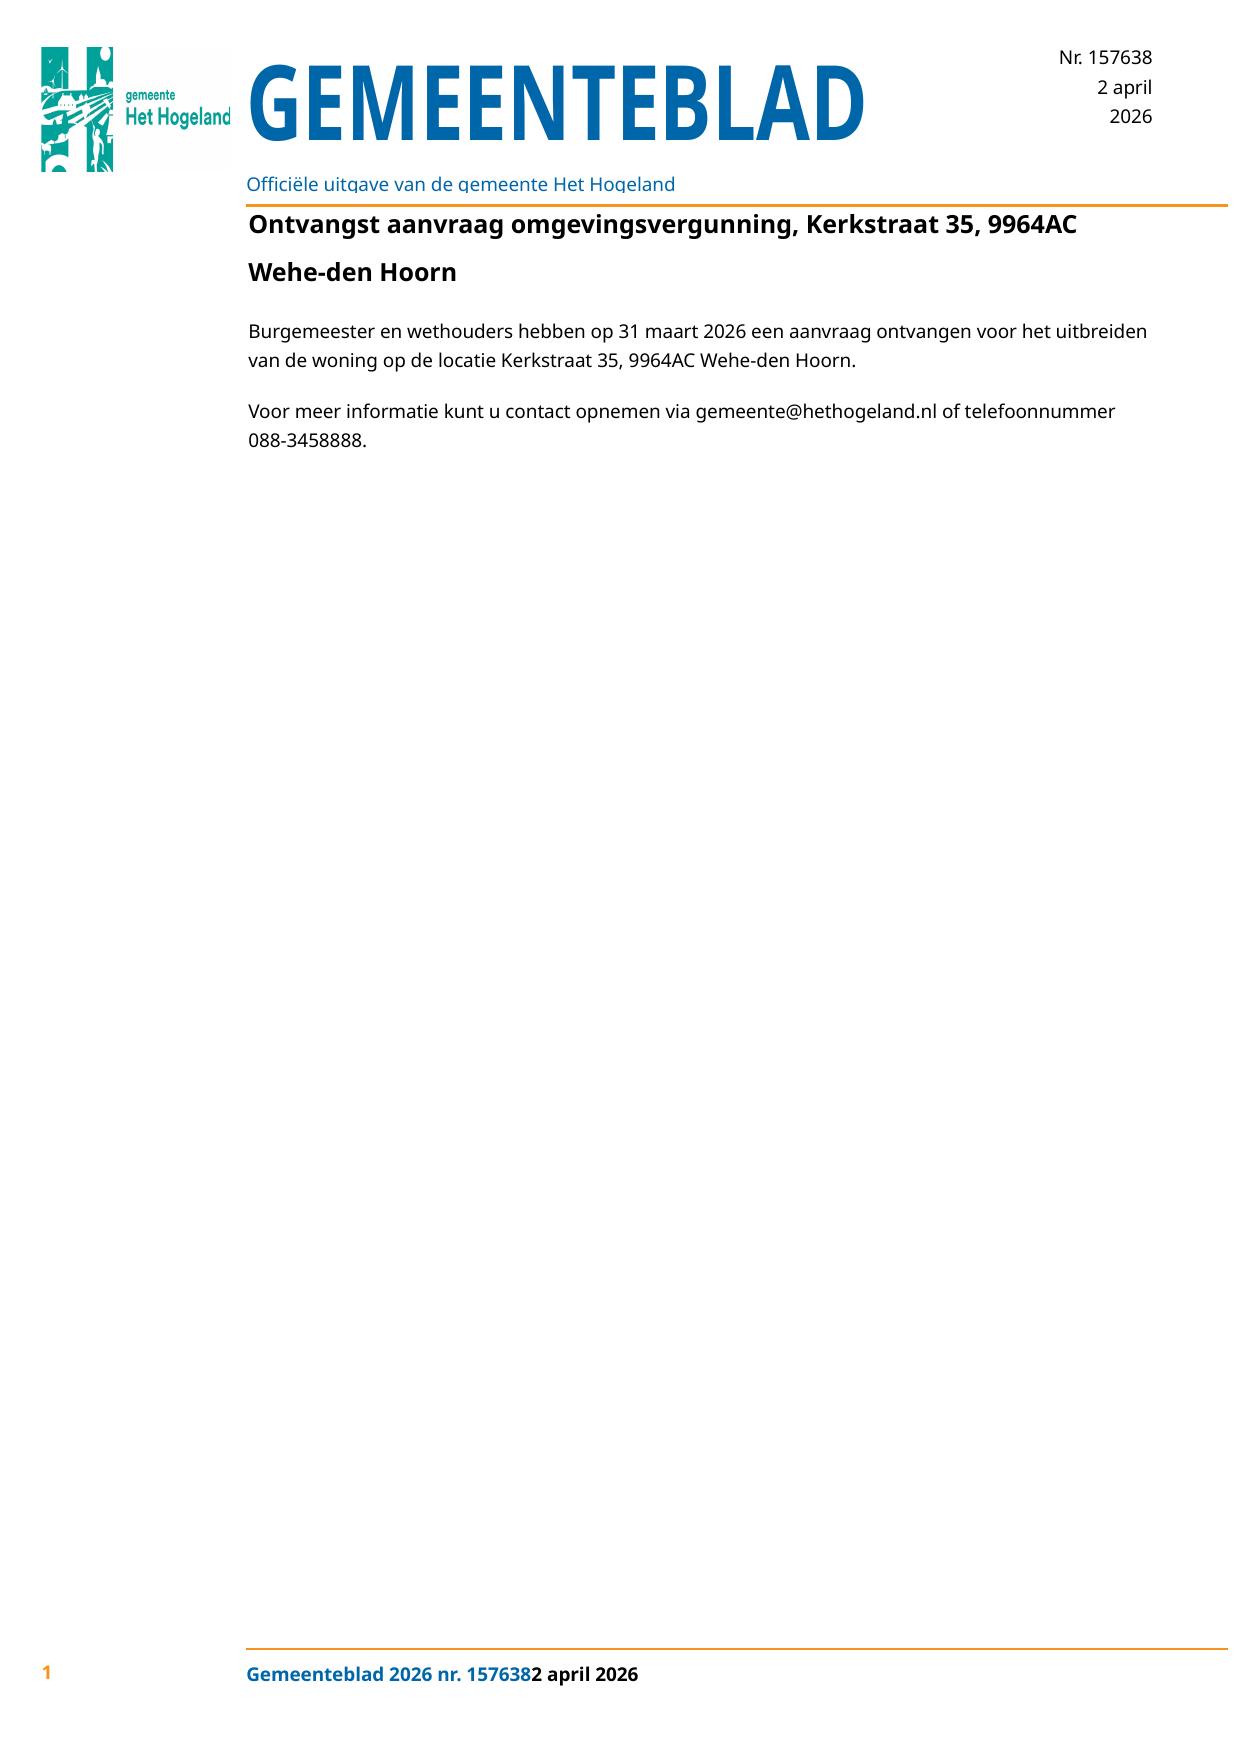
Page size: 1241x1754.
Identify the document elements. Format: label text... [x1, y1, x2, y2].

text Voor meer informatie kunt u contact opnemen via gemeente@hethogeland.nl of telefoonnummer 088-3458888. [248, 398, 1152, 453]
picture [41, 47, 231, 172]
text Ontvangst aanvraag omgevingsvergunning, Kerkstraat 35, 9964AC Wehe-den Hoorn [248, 207, 1152, 288]
text Burgemeester en wethouders hebben op 31 maart 2026 een aanvraag ontvangen voor het uitbreiden van de woning op de locatie Kerkstraat 35, 9964AC Wehe-den Hoorn. [248, 318, 1152, 373]
